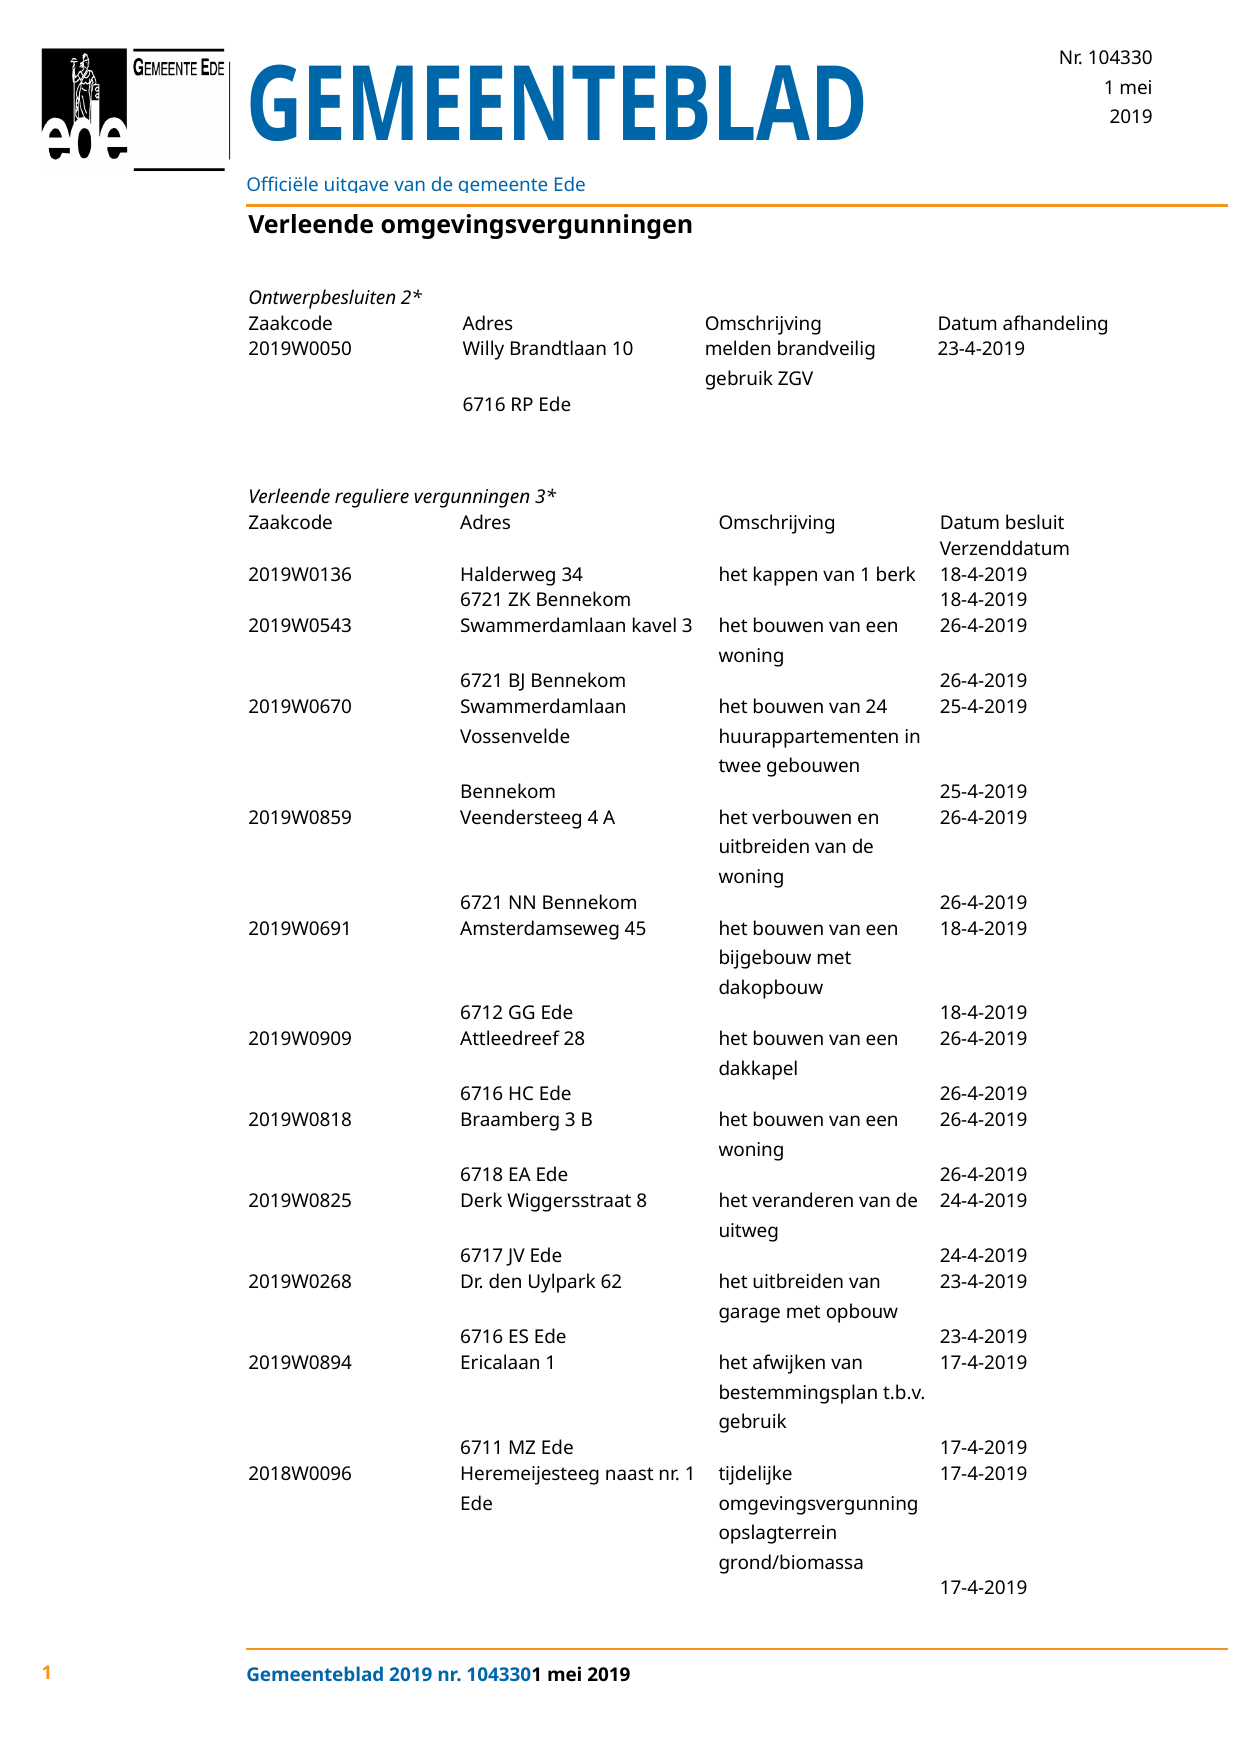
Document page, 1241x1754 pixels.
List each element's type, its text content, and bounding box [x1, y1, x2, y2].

table_cell 26-4-2019 [940, 1081, 1152, 1106]
table_cell [248, 1434, 460, 1460]
table_cell 23-4-2019 [940, 1269, 1152, 1324]
table_cell 6716 ES Ede [460, 1324, 718, 1349]
table_cell het veranderen van de uitweg [718, 1188, 939, 1243]
table_cell 2019W0825 [248, 1188, 460, 1243]
table_cell het verbouwen en uitbreiden van de woning [718, 804, 939, 889]
table_cell 26-4-2019 [940, 613, 1152, 668]
table_cell 17-4-2019 [940, 1575, 1152, 1600]
table_cell 6712 GG Ede [460, 1000, 718, 1025]
table_cell 26-4-2019 [940, 1025, 1152, 1081]
table_cell Bennekom [460, 778, 718, 804]
table_cell 25-4-2019 [940, 778, 1152, 804]
table_cell 2019W0136 [248, 561, 460, 587]
table_cell 2019W0268 [248, 1269, 460, 1324]
table_header Adres [462, 310, 704, 335]
table_header Zaakcode [248, 510, 460, 535]
picture [41, 47, 231, 172]
table_cell 18-4-2019 [940, 587, 1152, 612]
table_cell 26-4-2019 [940, 804, 1152, 889]
table_cell [460, 535, 718, 561]
table_cell 26-4-2019 [940, 1106, 1152, 1162]
table_header Omschrijving [705, 310, 937, 335]
table_cell Derk Wiggersstraat 8 [460, 1188, 718, 1243]
table_cell [248, 668, 460, 693]
table_cell 6718 EA Ede [460, 1162, 718, 1187]
table_cell 2019W0691 [248, 915, 460, 999]
table_cell [248, 778, 460, 804]
table_cell 2019W0543 [248, 613, 460, 668]
table_header Datum afhandeling [937, 310, 1152, 335]
table_cell 2018W0096 [248, 1460, 460, 1574]
table_cell 26-4-2019 [940, 1162, 1152, 1187]
table_cell [718, 668, 939, 693]
table_cell [718, 1575, 939, 1600]
table_header Omschrijving [718, 510, 939, 535]
table_header Datum besluit [940, 510, 1152, 535]
table_cell Verzenddatum [940, 535, 1152, 561]
table_cell het kappen van 1 berk [718, 561, 939, 587]
table_cell [248, 587, 460, 612]
table_cell [937, 391, 1152, 416]
table_cell 2019W0909 [248, 1025, 460, 1081]
table_cell [248, 889, 460, 915]
table_cell het afwijken van bestemmingsplan t.b.v. gebruik [718, 1350, 939, 1434]
table_cell tijdelijke omgevingsvergunning opslagterrein grond/biomassa [718, 1460, 939, 1574]
table_cell 24-4-2019 [940, 1188, 1152, 1243]
table_cell Swammerdamlaan Vossenvelde [460, 694, 718, 778]
table_cell het bouwen van een woning [718, 613, 939, 668]
text Ontwerpbesluiten 2* [248, 284, 1152, 309]
table_cell [248, 1575, 460, 1600]
table_cell [718, 587, 939, 612]
table_cell het bouwen van 24 huurappartementen in twee gebouwen [718, 694, 939, 778]
table_cell [705, 391, 937, 416]
table_cell 6721 NN Bennekom [460, 889, 718, 915]
table_cell [460, 1575, 718, 1600]
table_cell Halderweg 34 [460, 561, 718, 587]
table_cell 23-4-2019 [940, 1324, 1152, 1349]
table_cell het bouwen van een bijgebouw met dakopbouw [718, 915, 939, 999]
table_cell 26-4-2019 [940, 668, 1152, 693]
table_cell 25-4-2019 [940, 694, 1152, 778]
table_cell 6717 JV Ede [460, 1243, 718, 1268]
table_cell [248, 1000, 460, 1025]
table_cell [718, 535, 939, 561]
table_cell Swammerdamlaan kavel 3 [460, 613, 718, 668]
table_cell 6716 HC Ede [460, 1081, 718, 1106]
table_cell Veendersteeg 4 A [460, 804, 718, 889]
table_cell [718, 1162, 939, 1187]
table_cell 2019W0894 [248, 1350, 460, 1434]
table_cell Ericalaan 1 [460, 1350, 718, 1434]
table_cell 17-4-2019 [940, 1434, 1152, 1460]
table_header Adres [460, 510, 718, 535]
table_cell [718, 1324, 939, 1349]
table_cell 6711 MZ Ede [460, 1434, 718, 1460]
table_cell het uitbreiden van garage met opbouw [718, 1269, 939, 1324]
table_cell 17-4-2019 [940, 1460, 1152, 1574]
table_header Zaakcode [248, 310, 462, 335]
table_cell 2019W0859 [248, 804, 460, 889]
table_cell 26-4-2019 [940, 889, 1152, 915]
table_cell [248, 535, 460, 561]
table_cell 18-4-2019 [940, 561, 1152, 587]
table_cell 18-4-2019 [940, 1000, 1152, 1025]
table_cell [248, 391, 462, 416]
table_cell 2019W0050 [248, 335, 462, 391]
table_cell 2019W0670 [248, 694, 460, 778]
table_cell Attleedreef 28 [460, 1025, 718, 1081]
table_cell [248, 1162, 460, 1187]
table_cell [248, 1324, 460, 1349]
table_cell [248, 1081, 460, 1106]
table_cell [718, 778, 939, 804]
table_cell [718, 1000, 939, 1025]
table_cell [718, 889, 939, 915]
table_cell 6721 ZK Bennekom [460, 587, 718, 612]
table_cell [718, 1081, 939, 1106]
table_cell 24-4-2019 [940, 1243, 1152, 1268]
table_cell [248, 1243, 460, 1268]
table_cell 2019W0818 [248, 1106, 460, 1162]
table_cell het bouwen van een dakkapel [718, 1025, 939, 1081]
table_cell Heremeijesteeg naast nr. 1 Ede [460, 1460, 718, 1574]
table_cell het bouwen van een woning [718, 1106, 939, 1162]
table_cell 6721 BJ Bennekom [460, 668, 718, 693]
table_cell 23-4-2019 [937, 335, 1152, 391]
table_cell Dr. den Uylpark 62 [460, 1269, 718, 1324]
table_cell [718, 1243, 939, 1268]
text Verleende omgevingsvergunningen [248, 207, 1152, 241]
table_cell Amsterdamseweg 45 [460, 915, 718, 999]
table_cell 6716 RP Ede [462, 391, 704, 416]
table_cell 18-4-2019 [940, 915, 1152, 999]
table_cell [718, 1434, 939, 1460]
table_cell Braamberg 3 B [460, 1106, 718, 1162]
table_cell Willy Brandtlaan 10 [462, 335, 704, 391]
table_cell melden brandveilig gebruik ZGV [705, 335, 937, 391]
table_cell 17-4-2019 [940, 1350, 1152, 1434]
text Verleende reguliere vergunningen 3* [248, 484, 1152, 509]
